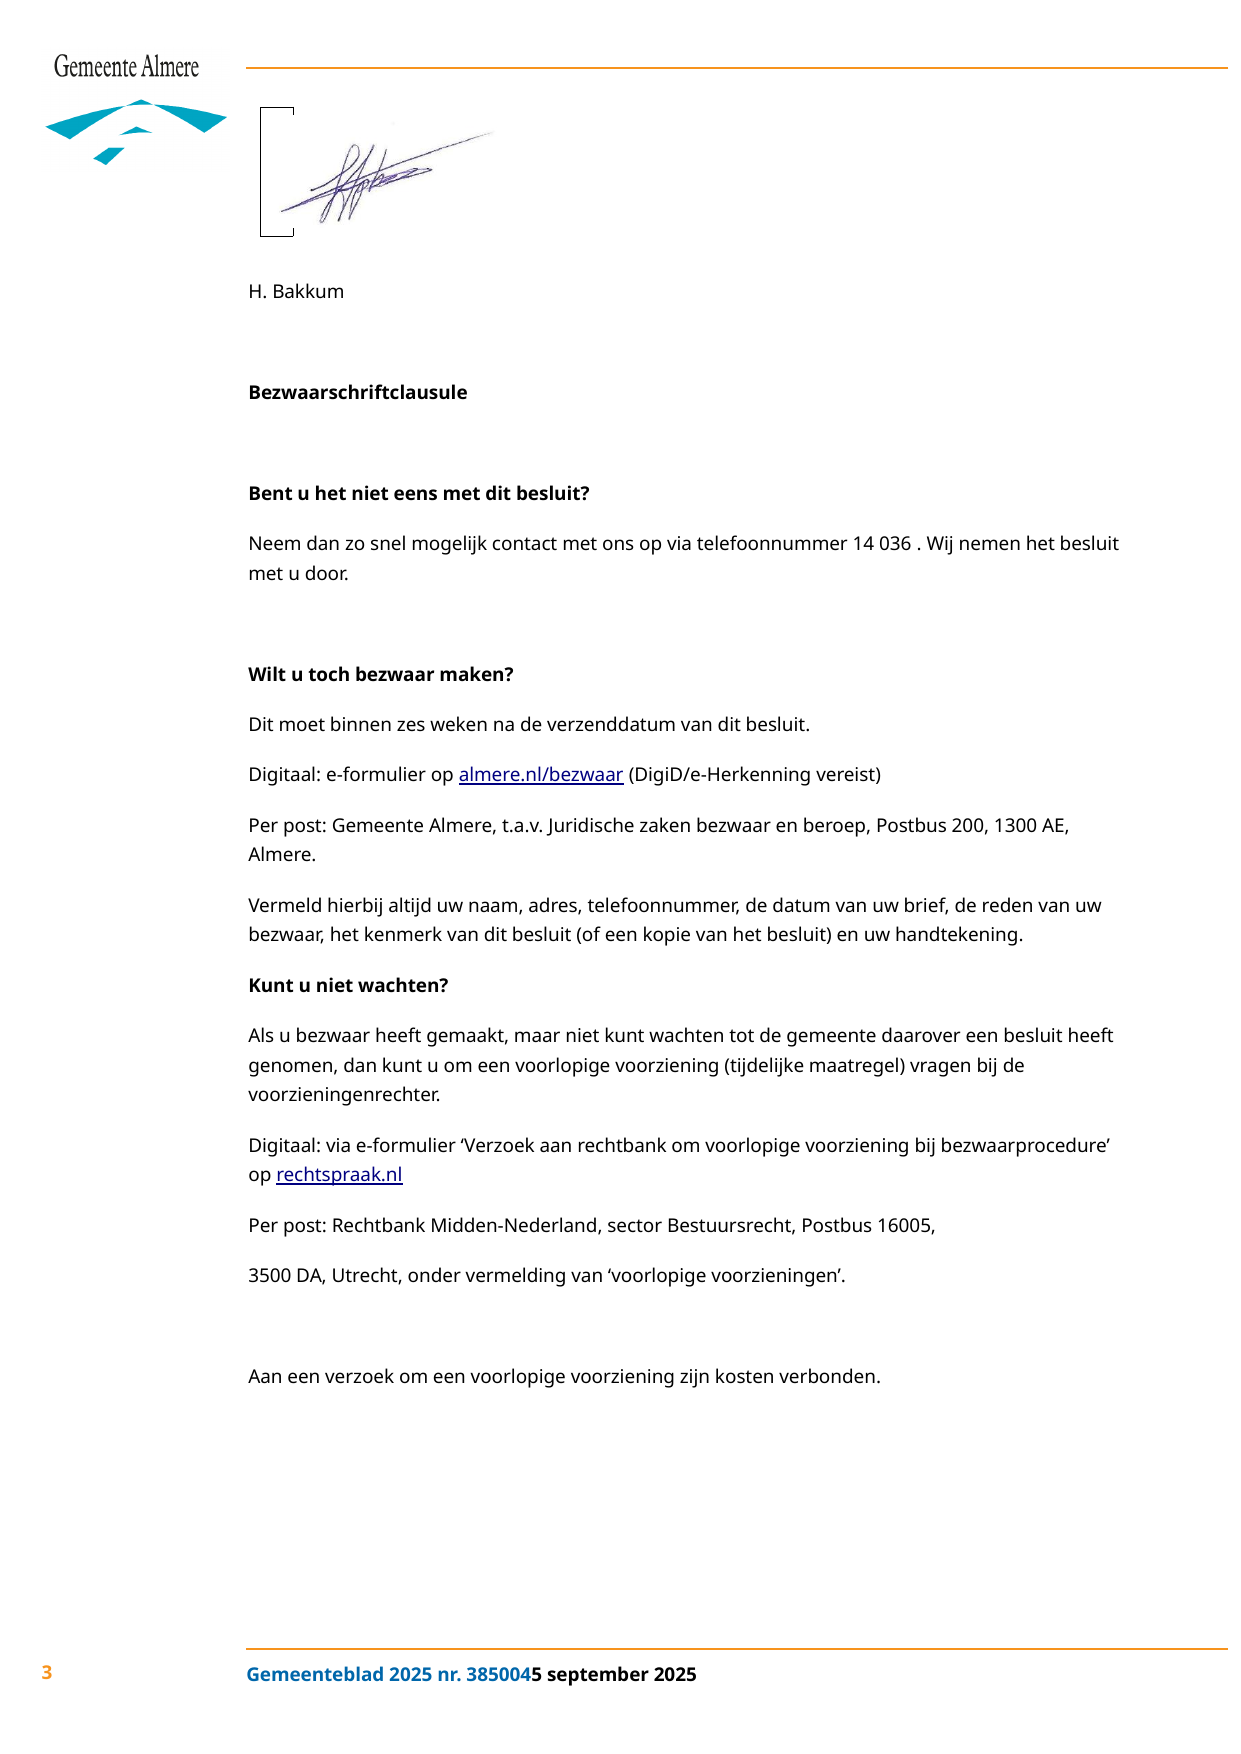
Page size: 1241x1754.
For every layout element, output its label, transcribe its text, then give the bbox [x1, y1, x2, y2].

text Wilt u toch bezwaar maken? [248, 661, 1152, 687]
text Bezwaarschriftclausule [248, 379, 1152, 405]
text Aan een verzoek om een voorlopige voorziening zijn kosten verbonden. [248, 1363, 1152, 1389]
picture [41, 47, 231, 172]
text Per post: Rechtbank Midden-Nederland, sector Bestuursrecht, Postbus 16005, [248, 1212, 1152, 1238]
text Vermeld hierbij altijd uw naam, adres, telefoonnummer, de datum van uw brief, de reden van uw bezwaar, het kenmerk van dit besluit (of een kopie van het besluit) en uw handtekening. [248, 892, 1152, 947]
text Dit moet binnen zes weken na de verzenddatum van dit besluit. [248, 711, 1152, 737]
text Per post: Gemeente Almere, t.a.v. Juridische zaken bezwaar en beroep, Postbus 200, 1300 AE, Almere. [248, 812, 1152, 867]
text 3500 DA, Utrecht, onder vermelding van ‘voorlopige voorzieningen’. [248, 1262, 1152, 1288]
text H. Bakkum [248, 278, 1152, 304]
text Digitaal: e-formulier op almere.nl/bezwaar (DigiD/e-Herkenning vereist) [248, 762, 1152, 787]
text Kunt u niet wachten? [248, 972, 1152, 998]
text Neem dan zo snel mogelijk contact met ons op via telefoonnummer 14 036 . Wij nemen het besluit met u door. [248, 530, 1152, 586]
picture [268, 115, 499, 228]
text Digitaal: via e-formulier ‘Verzoek aan rechtbank om voorlopige voorziening bij bezwaarprocedure’ op rechtspraak.nl [248, 1132, 1152, 1187]
text Bent u het niet eens met dit besluit? [248, 480, 1152, 506]
text Als u bezwaar heeft gemaakt, maar niet kunt wachten tot de gemeente daarover een besluit heeft genomen, dan kunt u om een voorlopige voorziening (tijdelijke maatregel) vragen bij de voorzieningenrechter. [248, 1022, 1152, 1107]
